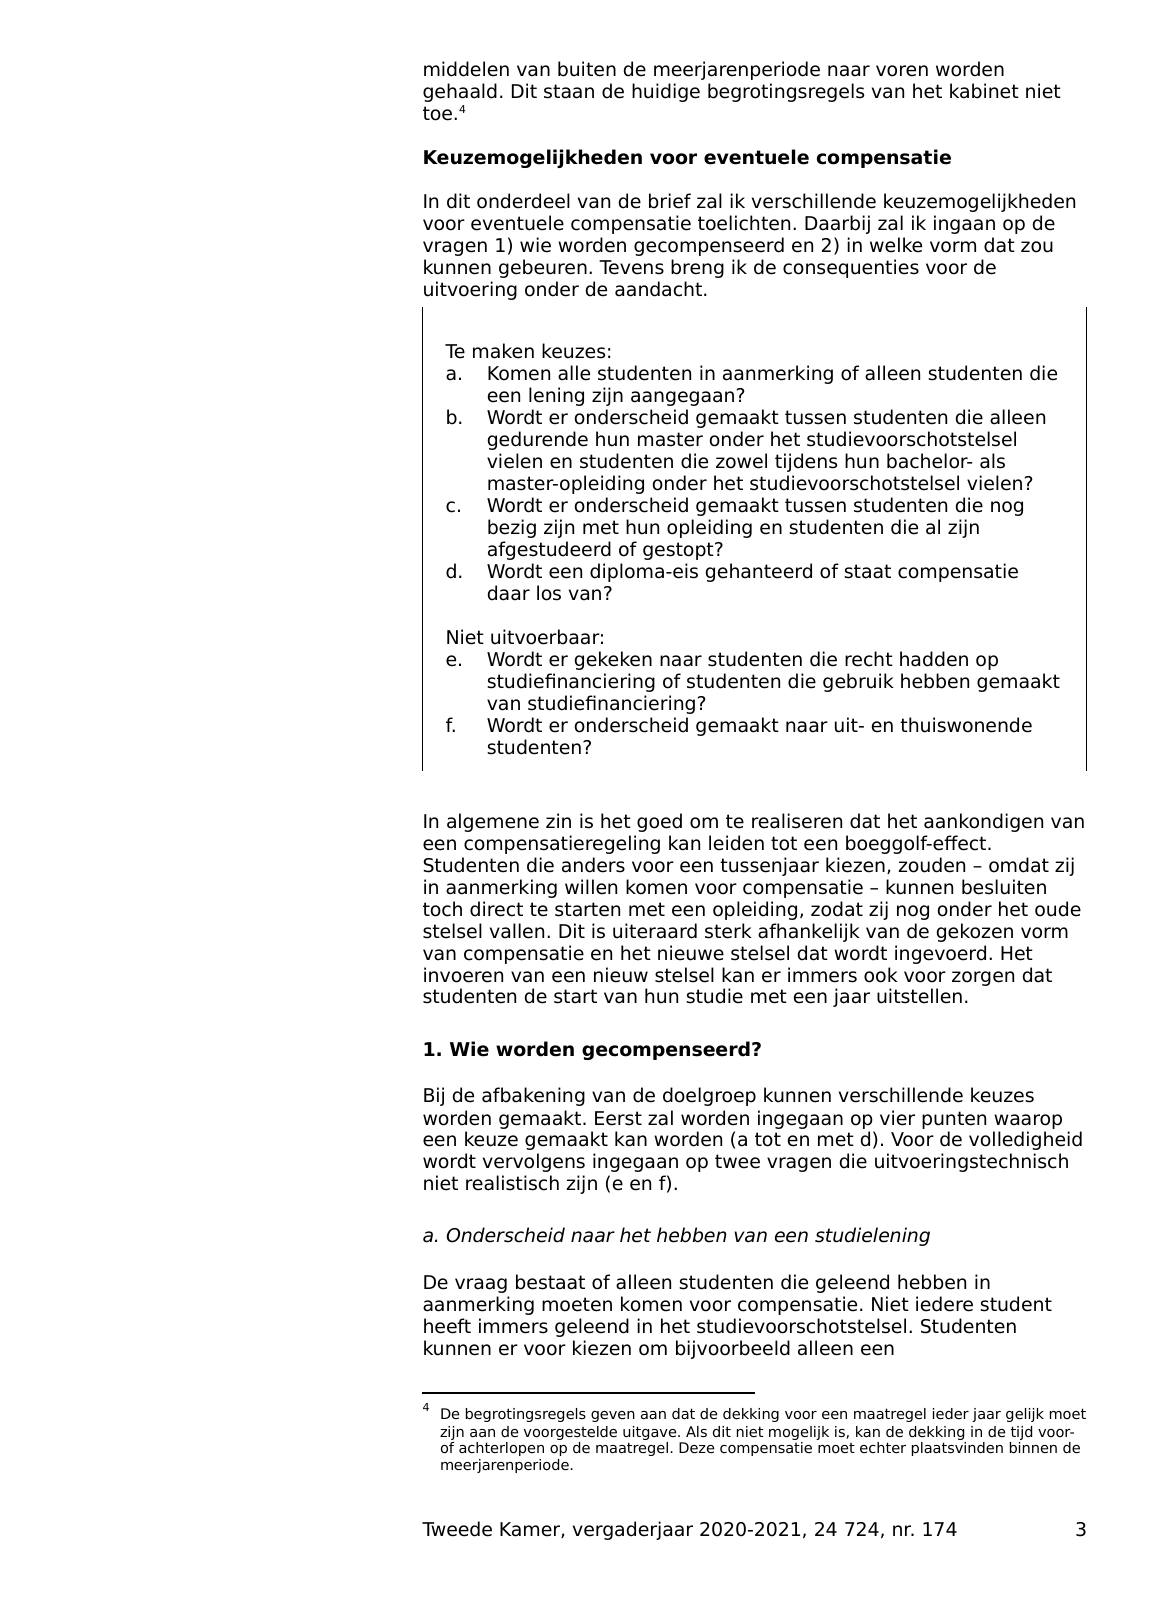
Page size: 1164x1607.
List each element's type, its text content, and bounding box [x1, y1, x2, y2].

text In dit onderdeel van de brief zal ik verschillende keuzemogelijkheden voor eventuele compensatie toelichten. Daarbij zal ik ingaan op de vragen 1) wie worden gecompenseerd en 2) in welke vorm dat zou kunnen gebeuren. Tevens breng ik de consequenties voor de uitvoering onder de aandacht. [422, 191, 1087, 301]
text De begrotingsregels geven aan dat de dekking voor een maatregel ieder jaar gelijk moet zijn aan de voorgestelde uitgave. Als dit niet mogelijk is, kan de dekking in de tijd voor- of achterlopen op de maatregel. Deze compensatie moet echter plaatsvinden binnen de meerjarenperiode. [422, 1402, 1087, 1474]
text De vraag bestaat of alleen studenten die geleend hebben in aanmerking moeten komen voor compensatie. Niet iedere student heeft immers geleend in het studievoorschotstelsel. Studenten kunnen er voor kiezen om bijvoorbeeld alleen een [422, 1272, 1087, 1360]
subtitle 1. Wie worden gecompenseerd? [422, 1038, 1087, 1060]
table_header Te maken keuzes: a. Komen alle studenten in aanmerking of alleen studenten die een lening zijn aangegaan? b. Wordt er onderscheid gemaakt tussen studenten die alleen gedurende hun master onder het studievoorschotstelsel vielen en studenten die zowel tijdens hun bachelor- als master-opleiding onder het studievoorschotstelsel vielen? c. Wordt er onderscheid gemaakt tussen studenten die nog bezig zijn met hun opleiding en studenten die al zijn afgestudeerd of gestopt? d. Wordt een diploma-eis gehanteerd of staat compensatie daar los van? Niet uitvoerbaar: e. Wordt er gekeken naar studenten die recht hadden op studiefinanciering of studenten die gebruik hebben gemaakt van studiefinanciering? f. Wordt er onderscheid gemaakt naar uit- en thuiswonende studenten? [423, 307, 1086, 771]
subtitle Keuzemogelijkheden voor eventuele compensatie [422, 147, 1087, 169]
text Bij de afbakening van de doelgroep kunnen verschillende keuzes worden gemaakt. Eerst zal worden ingegaan op vier punten waarop een keuze gemaakt kan worden (a tot en met d). Voor de volledigheid wordt vervolgens ingegaan op twee vragen die uitvoeringstechnisch niet realistisch zijn (e en f). [422, 1085, 1087, 1195]
text In algemene zin is het goed om te realiseren dat het aankondigen van een compensatieregeling kan leiden tot een boeggolf-effect. Studenten die anders voor een tussenjaar kiezen, zouden – omdat zij in aanmerking willen komen voor compensatie – kunnen besluiten toch direct te starten met een opleiding, zodat zij nog onder het oude stelsel vallen. Dit is uiteraard sterk afhankelijk van de gekozen vorm van compensatie en het nieuwe stelsel dat wordt ingevoerd. Het invoeren van een nieuw stelsel kan er immers ook voor zorgen dat studenten de start van hun studie met een jaar uitstellen. [422, 811, 1087, 1008]
subtitle a. Onderscheid naar het hebben van een studielening [422, 1225, 1087, 1247]
text middelen van buiten de meerjarenperiode naar voren worden gehaald. Dit staan de huidige begrotingsregels van het kabinet niet toe. [422, 59, 1087, 125]
